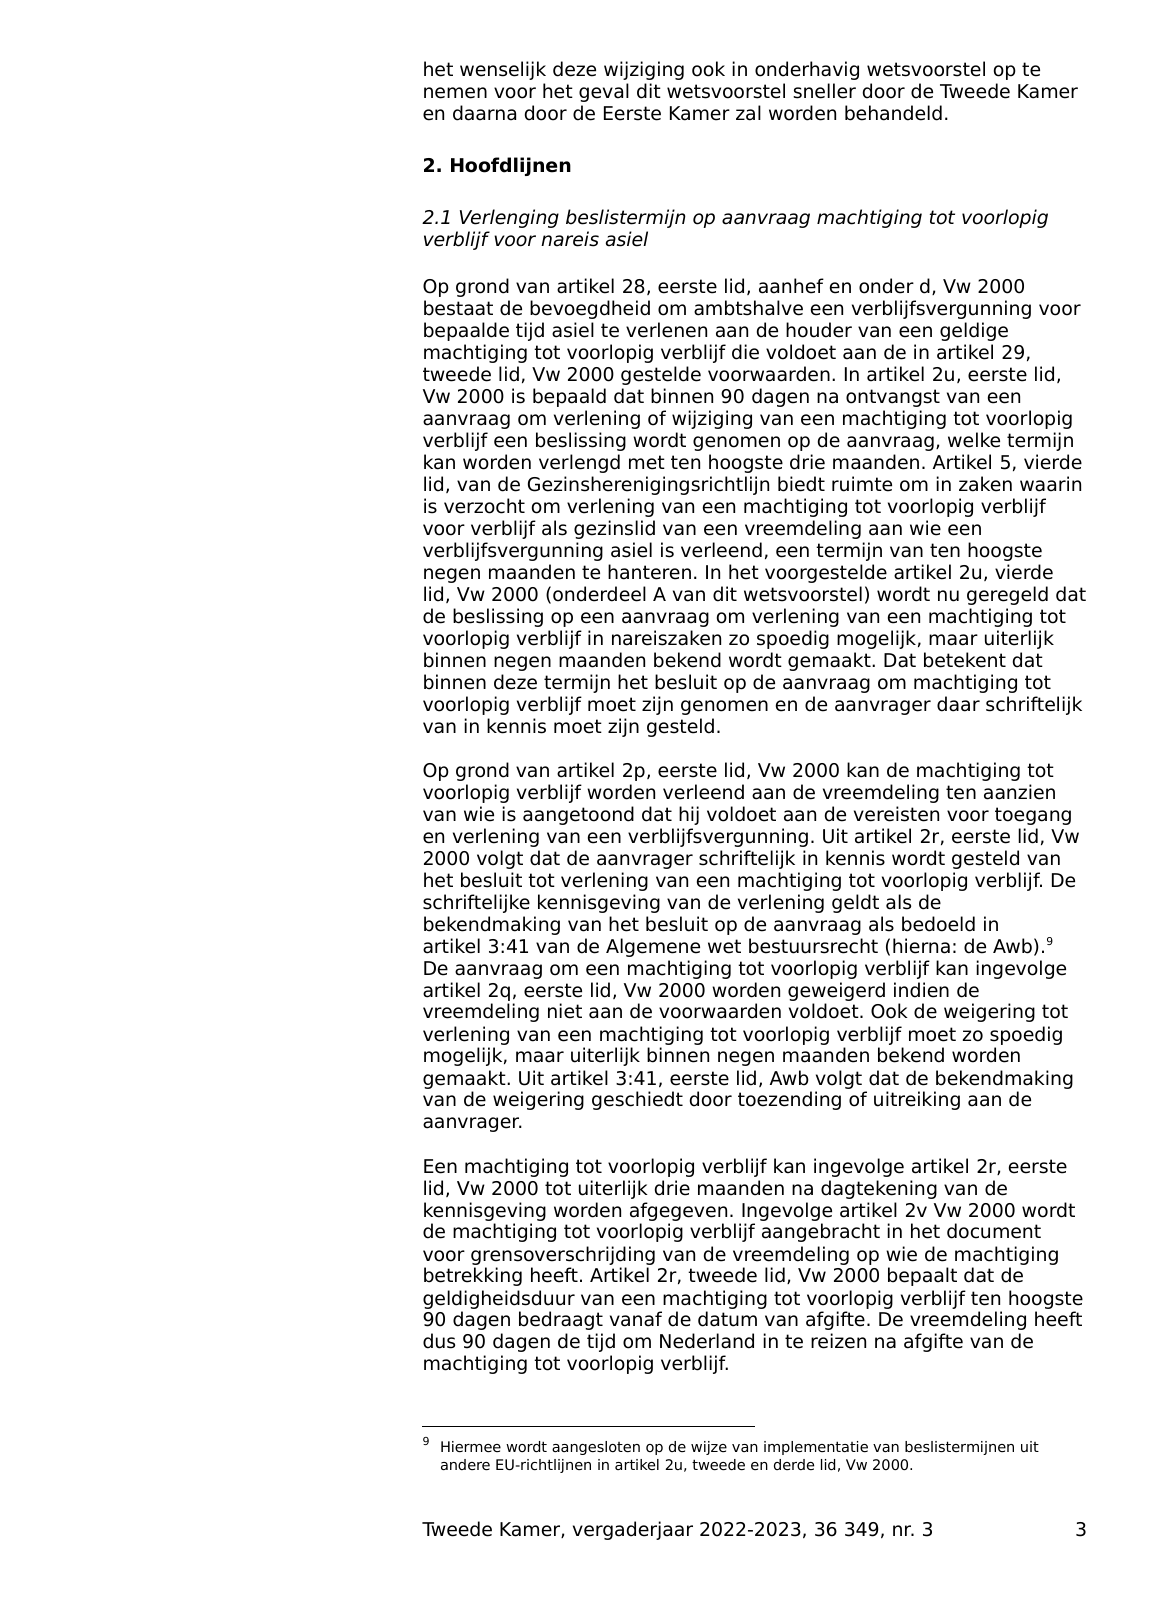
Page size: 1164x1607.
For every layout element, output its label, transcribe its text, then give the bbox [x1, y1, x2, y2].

text Op grond van artikel 28, eerste lid, aanhef en onder d, Vw 2000 bestaat de bevoegdheid om ambtshalve een verblijfsvergunning voor bepaalde tijd asiel te verlenen aan de houder van een geldige machtiging tot voorlopig verblijf die voldoet aan de in artikel 29, tweede lid, Vw 2000 gestelde voorwaarden. In artikel 2u, eerste lid, Vw 2000 is bepaald dat binnen 90 dagen na ontvangst van een aanvraag om verlening of wijziging van een machtiging tot voorlopig verblijf een beslissing wordt genomen op de aanvraag, welke termijn kan worden verlengd met ten hoogste drie maanden. Artikel 5, vierde lid, van de Gezinsherenigingsrichtlijn biedt ruimte om in zaken waarin is verzocht om verlening van een machtiging tot voorlopig verblijf voor verblijf als gezinslid van een vreemdeling aan wie een verblijfsvergunning asiel is verleend, een termijn van ten hoogste negen maanden te hanteren. In het voorgestelde artikel 2u, vierde lid, Vw 2000 (onderdeel A van dit wetsvoorstel) wordt nu geregeld dat de beslissing op een aanvraag om verlening van een machtiging tot voorlopig verblijf in nareiszaken zo spoedig mogelijk, maar uiterlijk binnen negen maanden bekend wordt gemaakt. Dat betekent dat binnen deze termijn het besluit op de aanvraag om machtiging tot voorlopig verblijf moet zijn genomen en de aanvrager daar schriftelijk van in kennis moet zijn gesteld. [422, 276, 1087, 737]
subtitle 2. Hoofdlijnen [422, 155, 1087, 177]
text Op grond van artikel 2p, eerste lid, Vw 2000 kan de machtiging tot voorlopig verblijf worden verleend aan de vreemdeling ten aanzien van wie is aangetoond dat hij voldoet aan de vereisten voor toegang en verlening van een verblijfsvergunning. Uit artikel 2r, eerste lid, Vw 2000 volgt dat de aanvrager schriftelijk in kennis wordt gesteld van het besluit tot verlening van een machtiging tot voorlopig verblijf. De schriftelijke kennisgeving van de verlening geldt als de bekendmaking van het besluit op de aanvraag als bedoeld in artikel 3:41 van de Algemene wet bestuursrecht (hierna: de Awb). De aanvraag om een machtiging tot voorlopig verblijf kan ingevolge artikel 2q, eerste lid, Vw 2000 worden geweigerd indien de vreemdeling niet aan de voorwaarden voldoet. Ook de weigering tot verlening van een machtiging tot voorlopig verblijf moet zo spoedig mogelijk, maar uiterlijk binnen negen maanden bekend worden gemaakt. Uit artikel 3:41, eerste lid, Awb volgt dat de bekendmaking van de weigering geschiedt door toezending of uitreiking aan de aanvrager. [422, 760, 1087, 1133]
subtitle 2.1 Verlenging beslistermijn op aanvraag machtiging tot voorlopig verblijf voor nareis asiel [422, 207, 1087, 251]
text Een machtiging tot voorlopig verblijf kan ingevolge artikel 2r, eerste lid, Vw 2000 tot uiterlijk drie maanden na dagtekening van de kennisgeving worden afgegeven. Ingevolge artikel 2v Vw 2000 wordt de machtiging tot voorlopig verblijf aangebracht in het document voor grensoverschrijding van de vreemdeling op wie de machtiging betrekking heeft. Artikel 2r, tweede lid, Vw 2000 bepaalt dat de geldigheidsduur van een machtiging tot voorlopig verblijf ten hoogste 90 dagen bedraagt vanaf de datum van afgifte. De vreemdeling heeft dus 90 dagen de tijd om Nederland in te reizen na afgifte van de machtiging tot voorlopig verblijf. [422, 1156, 1087, 1375]
text het wenselijk deze wijziging ook in onderhavig wetsvoorstel op te nemen voor het geval dit wetsvoorstel sneller door de Tweede Kamer en daarna door de Eerste Kamer zal worden behandeld. [422, 59, 1087, 125]
text Hiermee wordt aangesloten op de wijze van implementatie van beslistermijnen uit andere EU-richtlijnen in artikel 2u, tweede en derde lid, Vw 2000. [422, 1435, 1087, 1474]
